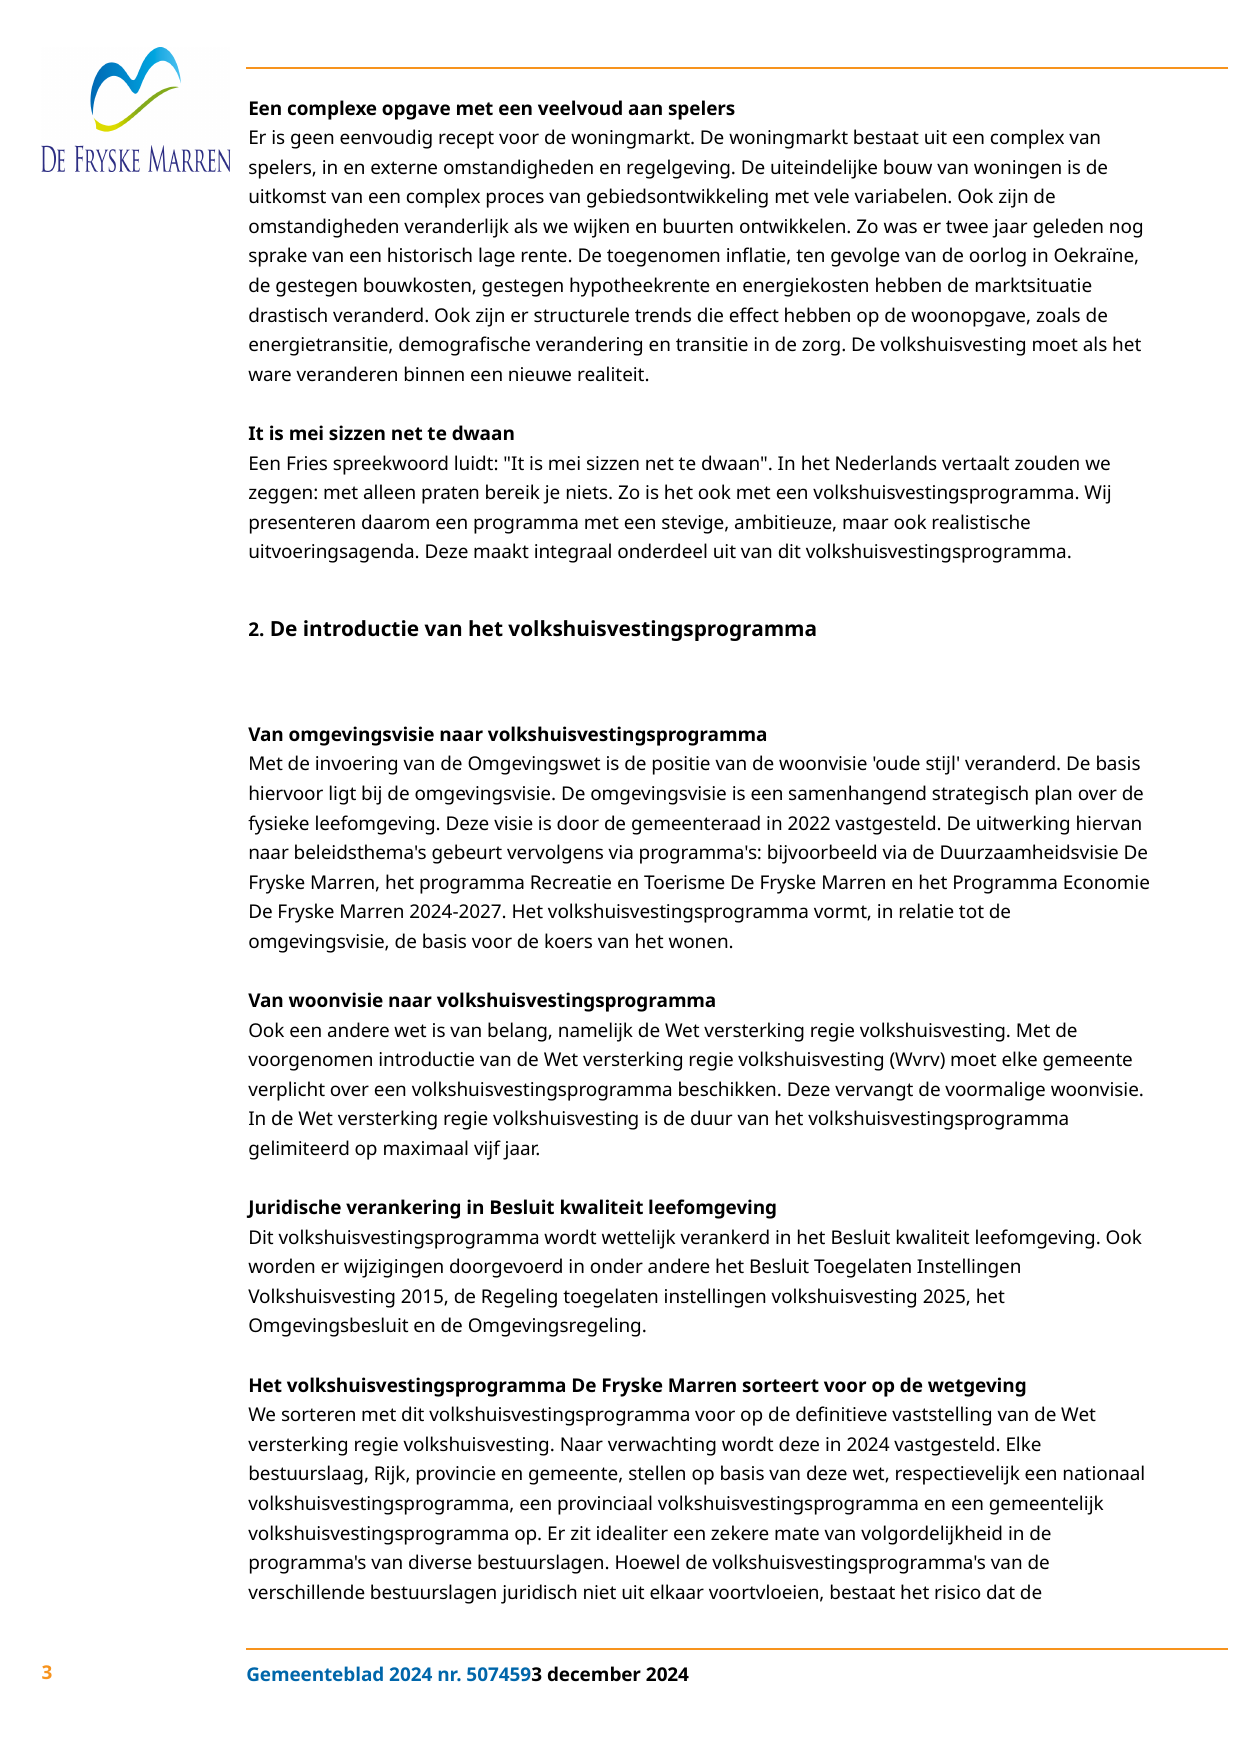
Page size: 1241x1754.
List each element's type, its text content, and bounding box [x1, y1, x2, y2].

text Dit volkshuisvestingsprogramma wordt wettelijk verankerd in het Besluit kwaliteit leefomgeving. Ook worden er wijzigingen doorgevoerd in onder andere het Besluit Toegelaten Instellingen Volkshuisvesting 2015, de Regeling toegelaten instellingen volkshuisvesting 2025, het Omgevingsbesluit en de Omgevingsregeling. [248, 1224, 1152, 1338]
text Ook een andere wet is van belang, namelijk de Wet versterking regie volkshuisvesting. Met de voorgenomen introductie van de Wet versterking regie volkshuisvesting (Wvrv) moet elke gemeente verplicht over een volkshuisvestingsprogramma beschikken. Deze vervangt de voormalige woonvisie. In de Wet versterking regie volkshuisvesting is de duur van het volkshuisvestingsprogramma gelimiteerd op maximaal vijf jaar. [248, 1017, 1152, 1161]
text 2. De introductie van het volkshuisvestingsprogramma [248, 614, 1152, 642]
text Er is geen eenvoudig recept voor de woningmarkt. De woningmarkt bestaat uit een complex van spelers, in en externe omstandigheden en regelgeving. De uiteindelijke bouw van woningen is de uitkomst van een complex proces van gebiedsontwikkeling met vele variabelen. Ook zijn de omstandigheden veranderlijk als we wijken en buurten ontwikkelen. Zo was er twee jaar geleden nog sprake van een historisch lage rente. De toegenomen inflatie, ten gevolge van de oorlog in Oekraïne, de gestegen bouwkosten, gestegen hypotheekrente en energiekosten hebben de marktsituatie drastisch veranderd. Ook zijn er structurele trends die effect hebben op de woonopgave, zoals de energietransitie, demografische verandering en transitie in de zorg. De volkshuisvesting moet als het ware veranderen binnen een nieuwe realiteit. [248, 124, 1152, 387]
text Een complexe opgave met een veelvoud aan spelers [248, 95, 1152, 121]
text It is mei sizzen net te dwaan [248, 420, 1152, 446]
text Een Fries spreekwoord luidt: "It is mei sizzen net te dwaan". In het Nederlands vertaalt zouden we zeggen: met alleen praten bereik je niets. Zo is het ook met een volkshuisvestingsprogramma. Wij presenteren daarom een programma met een stevige, ambitieuze, maar ook realistische uitvoeringsagenda. Deze maakt integraal onderdeel uit van dit volkshuisvestingsprogramma. [248, 450, 1152, 564]
text We sorteren met dit volkshuisvestingsprogramma voor op de definitieve vaststelling van de Wet versterking regie volkshuisvesting. Naar verwachting wordt deze in 2024 vastgesteld. Elke bestuurslaag, Rijk, provincie en gemeente, stellen op basis van deze wet, respectievelijk een nationaal volkshuisvestingsprogramma, een provinciaal volkshuisvestingsprogramma en een gemeentelijk volkshuisvestingsprogramma op. Er zit idealiter een zekere mate van volgordelijkheid in de programma's van diverse bestuurslagen. Hoewel de volkshuisvestingsprogramma's van de verschillende bestuurslagen juridisch niet uit elkaar voortvloeien, bestaat het risico dat de [248, 1401, 1152, 1605]
text Het volkshuisvestingsprogramma De Fryske Marren sorteert voor op de wetgeving [248, 1372, 1152, 1398]
text Met de invoering van de Omgevingswet is de positie van de woonvisie 'oude stijl' veranderd. De basis hiervoor ligt bij de omgevingsvisie. De omgevingsvisie is een samenhangend strategisch plan over de fysieke leefomgeving. Deze visie is door de gemeenteraad in 2022 vastgesteld. De uitwerking hiervan naar beleidsthema's gebeurt vervolgens via programma's: bijvoorbeeld via de Duurzaamheidsvisie De Fryske Marren, het programma Recreatie en Toerisme De Fryske Marren en het Programma Economie De Fryske Marren 2024-2027. Het volkshuisvestingsprogramma vormt, in relatie tot de omgevingsvisie, de basis voor de koers van het wonen. [248, 751, 1152, 954]
text Van omgevingsvisie naar volkshuisvestingsprogramma [248, 721, 1152, 747]
picture [41, 47, 231, 172]
text Juridische verankering in Besluit kwaliteit leefomgeving [248, 1194, 1152, 1220]
text Van woonvisie naar volkshuisvestingsprogramma [248, 987, 1152, 1013]
